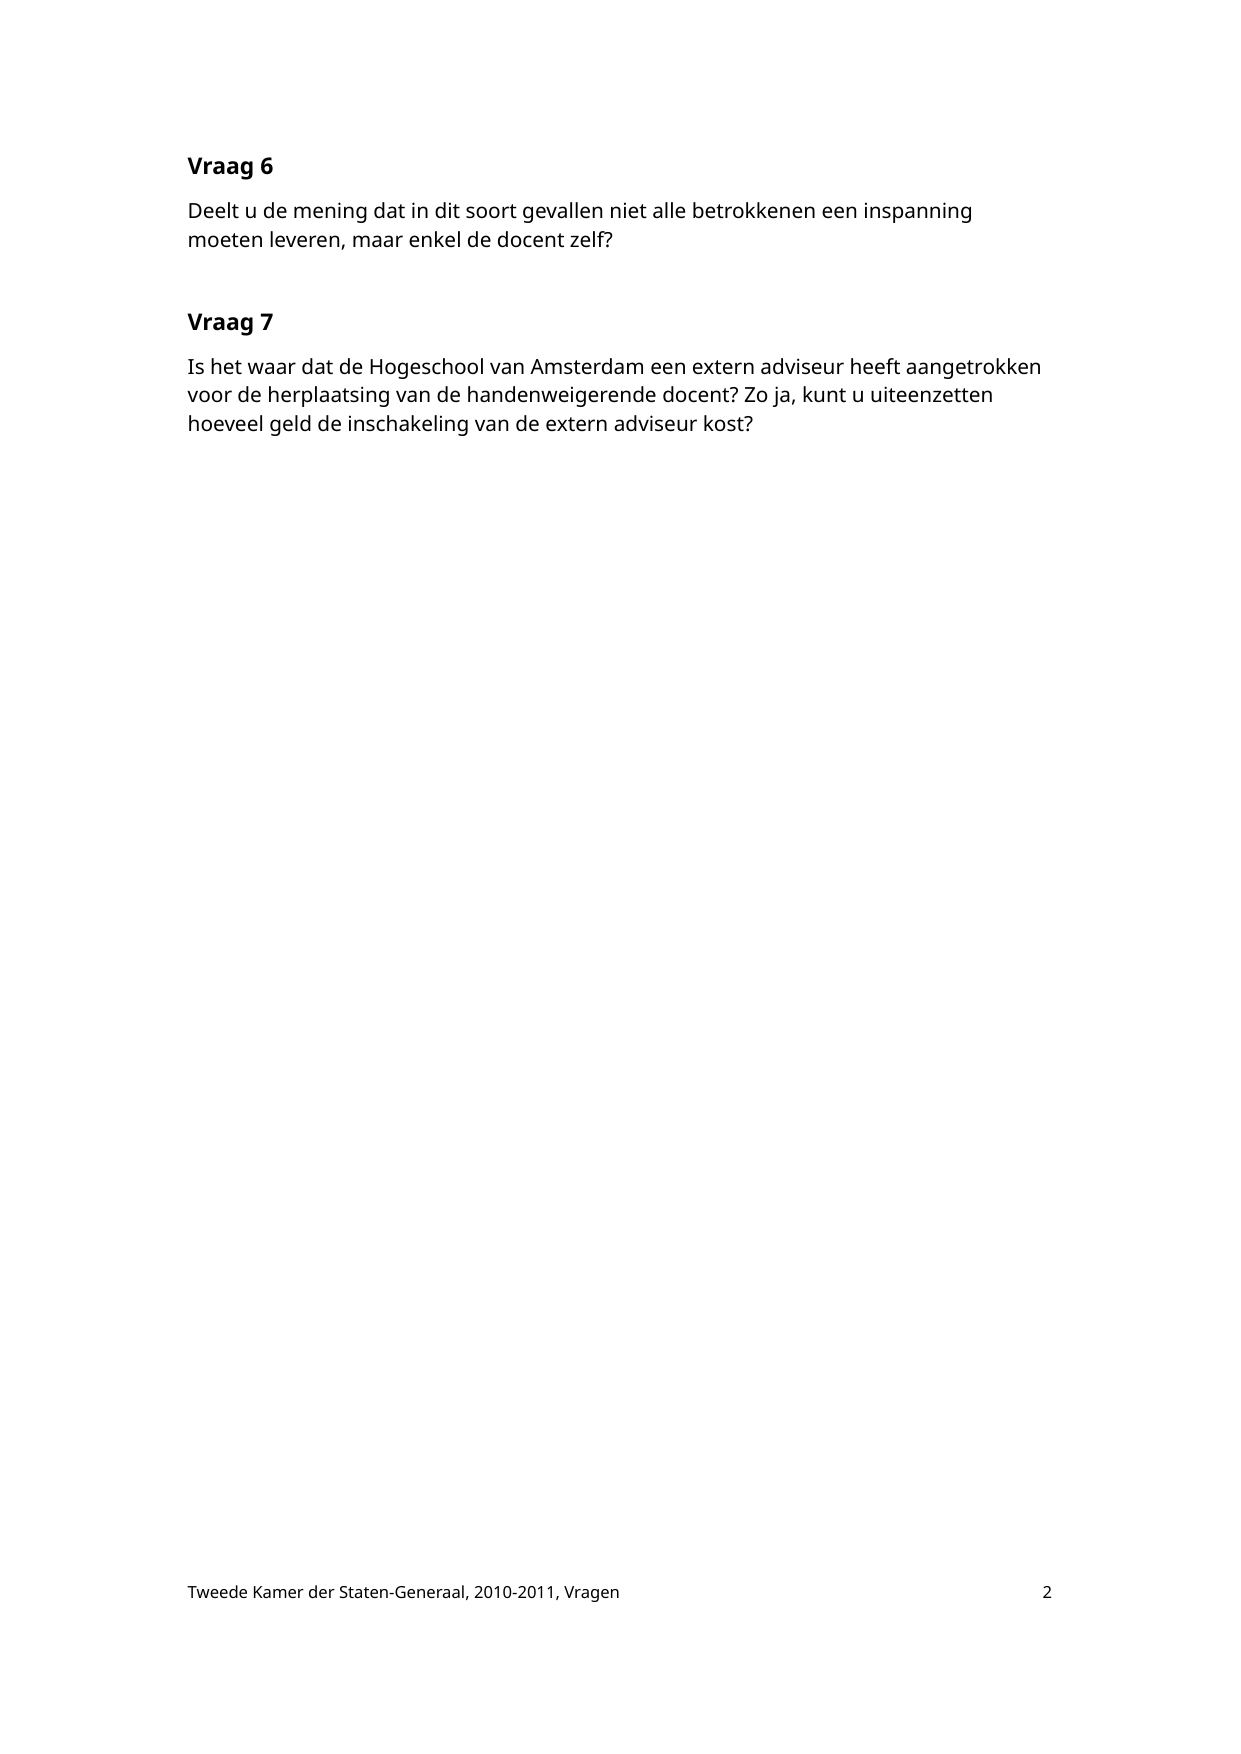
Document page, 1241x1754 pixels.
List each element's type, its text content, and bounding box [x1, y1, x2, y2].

subtitle Vraag 7 [187, 306, 1053, 337]
text Is het waar dat de Hogeschool van Amsterdam een extern adviseur heeft aangetrokken voor de herplaatsing van de handenweigerende docent? Zo ja, kunt u uiteenzetten hoeveel geld de inschakeling van de extern adviseur kost? [187, 352, 1053, 437]
subtitle Vraag 6 [187, 150, 1053, 181]
text Deelt u de mening dat in dit soort gevallen niet alle betrokkenen een inspanning moeten leveren, maar enkel de docent zelf? [187, 196, 1053, 253]
